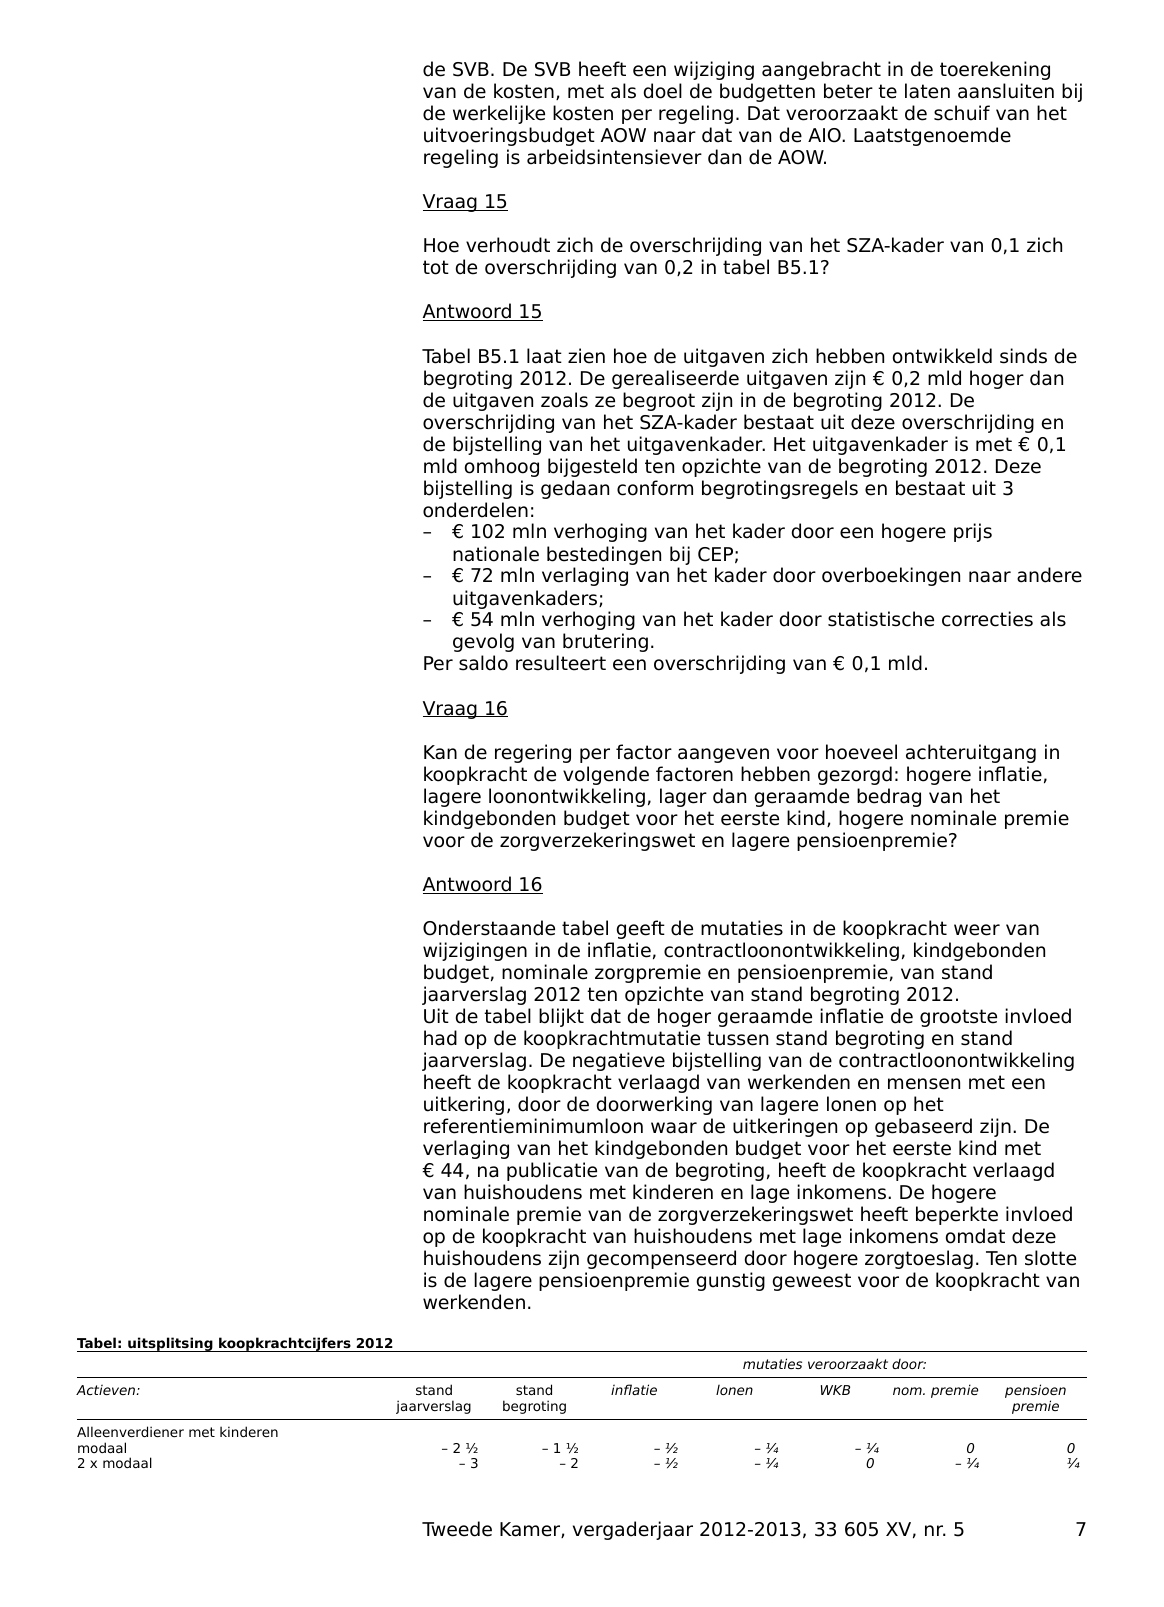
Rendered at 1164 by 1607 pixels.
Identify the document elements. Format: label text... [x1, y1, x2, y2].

table_cell 0 [886, 1441, 986, 1456]
table_cell Actieven: [77, 1378, 384, 1419]
table_cell [685, 1420, 785, 1441]
table_cell – 3 [384, 1456, 484, 1472]
text – € 54 mln verhoging van het kader door statistische correcties als gevolg van brutering. [422, 609, 1087, 653]
table_header Tabel: uitsplitsing koopkrachtcijfers 2012 [77, 1335, 1087, 1351]
text Kan de regering per factor aangeven voor hoeveel achteruitgang in koopkracht de volgende factoren hebben gezorgd: hogere inflatie, lagere loonontwikkeling, lager dan geraamde bedrag van het kindgebonden budget voor het eerste kind, hogere nominale premie voor de zorgverzekeringswet en lagere pensioenpremie? [422, 742, 1087, 852]
table_cell – 1 ½ [484, 1441, 584, 1456]
text – € 102 mln verhoging van het kader door een hogere prijs nationale bestedingen bij CEP; [422, 521, 1087, 565]
text de SVB. De SVB heeft een wijziging aangebracht in de toerekening van de kosten, met als doel de budgetten beter te laten aansluiten bij de werkelijke kosten per regeling. Dat veroorzaakt de schuif van het uitvoeringsbudget AOW naar dat van de AIO. Laatstgenoemde regeling is arbeidsintensiever dan de AOW. [422, 59, 1087, 169]
table_cell inflatie [585, 1378, 685, 1419]
table_cell pensioen premie [986, 1378, 1087, 1419]
table_cell 0 [986, 1441, 1087, 1456]
table_cell ¼ [986, 1456, 1087, 1472]
table_cell [384, 1420, 484, 1441]
table_cell – ¼ [685, 1441, 785, 1456]
table_cell – ¼ [685, 1456, 785, 1472]
table_cell 0 [785, 1456, 886, 1472]
table_cell [484, 1420, 584, 1441]
table_cell – ¼ [886, 1456, 986, 1472]
table_cell mutaties veroorzaakt door: [585, 1352, 1087, 1377]
text Onderstaande tabel geeft de mutaties in de koopkracht weer van wijzigingen in de inflatie, contractloonontwikkeling, kindgebonden budget, nominale zorgpremie en pensioenpremie, van stand jaarverslag 2012 ten opzichte van stand begroting 2012. [422, 918, 1087, 1006]
table_cell – 2 [484, 1456, 584, 1472]
table_cell 2 x modaal [77, 1456, 384, 1472]
table_cell [585, 1420, 685, 1441]
subtitle Vraag 15 [422, 191, 1087, 213]
text Per saldo resulteert een overschrijding van € 0,1 mld. [422, 653, 1087, 675]
table_cell – ½ [585, 1441, 685, 1456]
table_cell stand jaarverslag [384, 1378, 484, 1419]
subtitle Vraag 16 [422, 697, 1087, 719]
table_cell lonen [685, 1378, 785, 1419]
subtitle Antwoord 15 [422, 301, 1087, 323]
table_cell stand begroting [484, 1378, 584, 1419]
table_cell [77, 1352, 384, 1377]
text – € 72 mln verlaging van het kader door overboekingen naar andere uitgavenkaders; [422, 565, 1087, 609]
table_cell nom. premie [886, 1378, 986, 1419]
text Tabel B5.1 laat zien hoe de uitgaven zich hebben ontwikkeld sinds de begroting 2012. De gerealiseerde uitgaven zijn € 0,2 mld hoger dan de uitgaven zoals ze begroot zijn in de begroting 2012. De overschrijding van het SZA-kader bestaat uit deze overschrijding en de bijstelling van het uitgavenkader. Het uitgavenkader is met € 0,1 mld omhoog bijgesteld ten opzichte van de begroting 2012. Deze bijstelling is gedaan conform begrotingsregels en bestaat uit 3 onderdelen: [422, 346, 1087, 521]
table_cell – ¼ [785, 1441, 886, 1456]
table_cell [384, 1352, 484, 1377]
table_cell – ½ [585, 1456, 685, 1472]
table_cell WKB [785, 1378, 886, 1419]
text Uit de tabel blijkt dat de hoger geraamde inflatie de grootste invloed had op de koopkrachtmutatie tussen stand begroting en stand jaarverslag. De negatieve bijstelling van de contractloonontwikkeling heeft de koopkracht verlaagd van werkenden en mensen met een uitkering, door de doorwerking van lagere lonen op het referentieminimumloon waar de uitkeringen op gebaseerd zijn. De verlaging van het kindgebonden budget voor het eerste kind met € 44, na publicatie van de begroting, heeft de koopkracht verlaagd van huishoudens met kinderen en lage inkomens. De hogere nominale premie van de zorgverzekeringswet heeft beperkte invloed op de koopkracht van huishoudens met lage inkomens omdat deze huishoudens zijn gecompenseerd door hogere zorgtoeslag. Ten slotte is de lagere pensioenpremie gunstig geweest voor de koopkracht van werkenden. [422, 1006, 1087, 1313]
table_cell [785, 1420, 886, 1441]
table_cell [986, 1420, 1087, 1441]
table_cell Alleenverdiener met kinderen [77, 1420, 384, 1441]
text Hoe verhoudt zich de overschrijding van het SZA-kader van 0,1 zich tot de overschrijding van 0,2 in tabel B5.1? [422, 235, 1087, 279]
table_cell modaal [77, 1441, 384, 1456]
table_cell [484, 1352, 584, 1377]
table_cell – 2 ½ [384, 1441, 484, 1456]
table_cell [886, 1420, 986, 1441]
subtitle Antwoord 16 [422, 874, 1087, 896]
